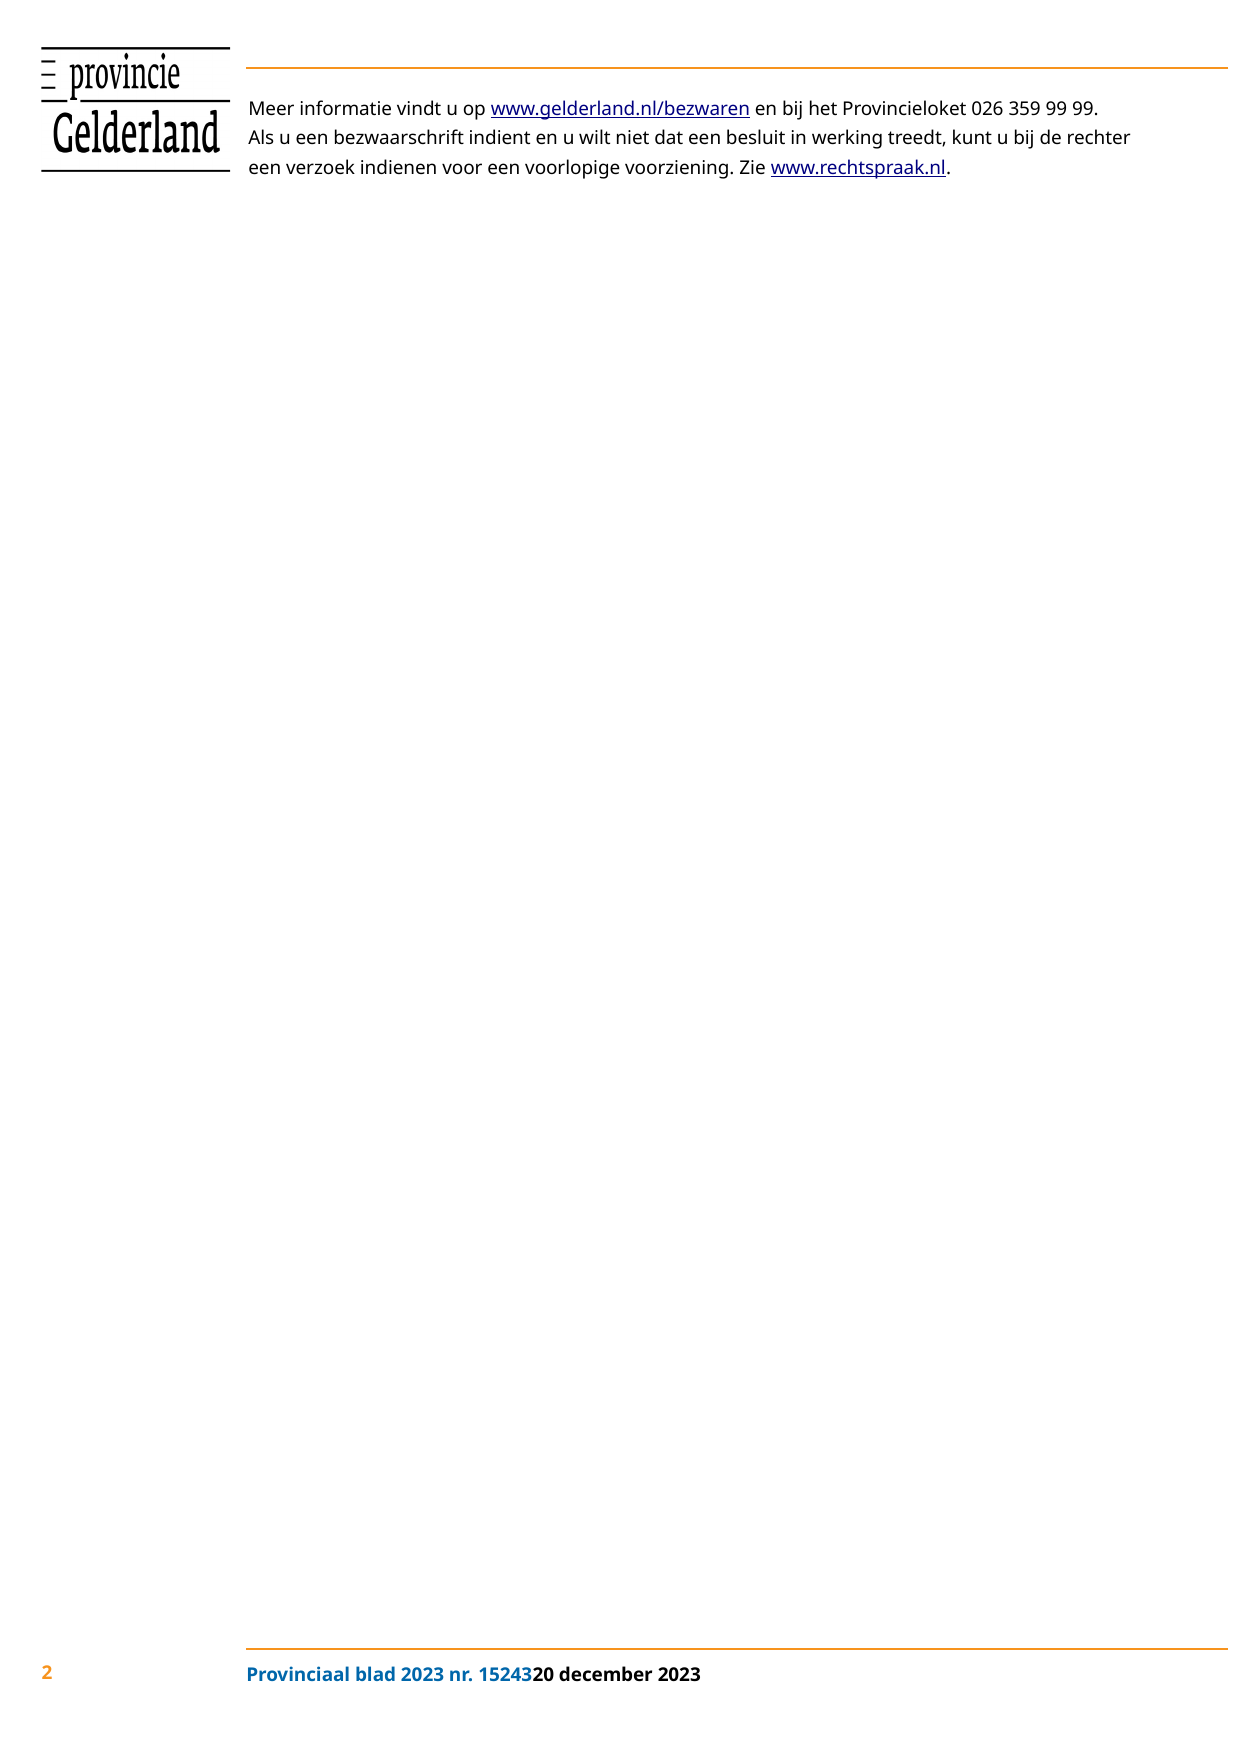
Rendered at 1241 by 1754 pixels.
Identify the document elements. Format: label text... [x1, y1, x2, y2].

text Meer informatie vindt u op www.gelderland.nl/bezwaren en bij het Provincieloket 026 359 99 99. [248, 95, 1152, 121]
picture [41, 47, 231, 172]
text Als u een bezwaarschrift indient en u wilt niet dat een besluit in werking treedt, kunt u bij de rechter een verzoek indienen voor een voorlopige voorziening. Zie www.rechtspraak.nl. [248, 124, 1152, 180]
